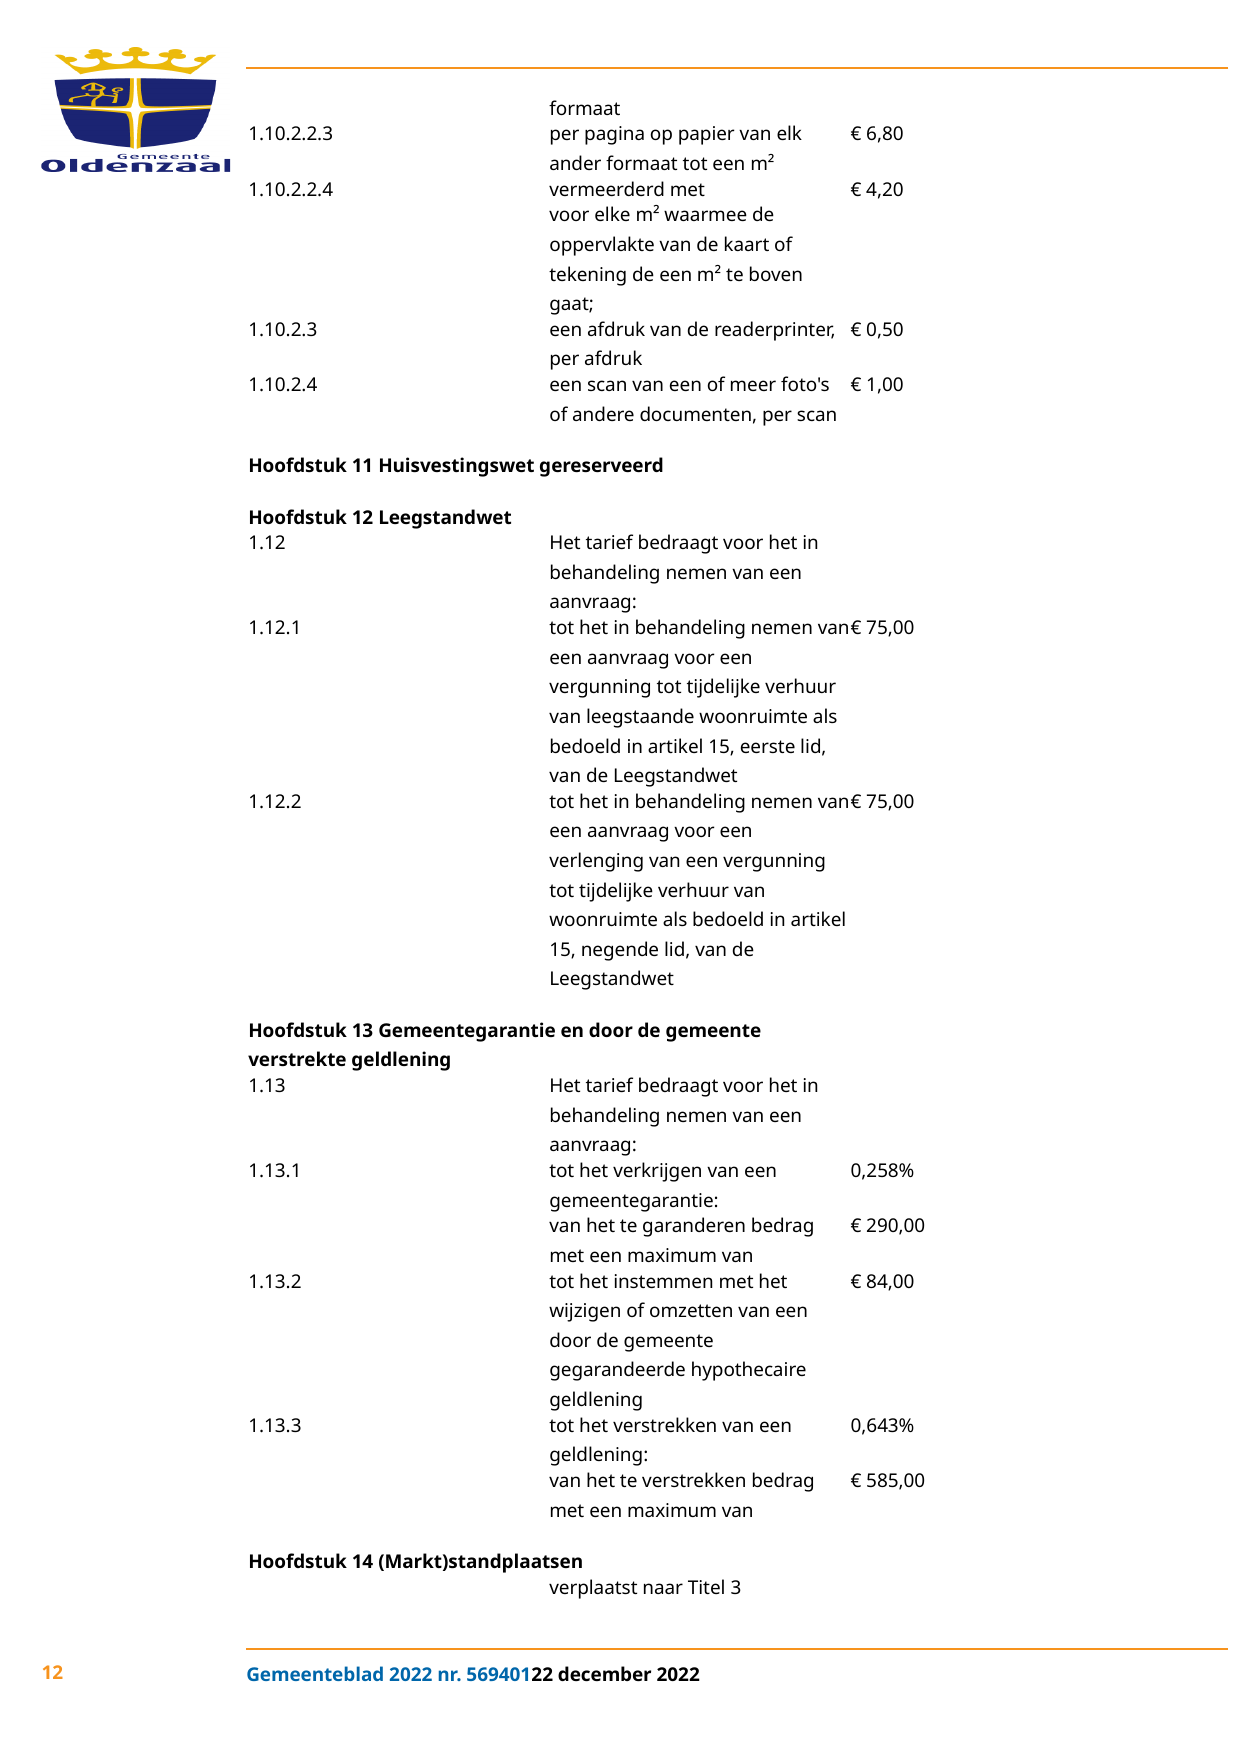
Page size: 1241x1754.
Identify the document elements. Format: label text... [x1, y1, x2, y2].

table_cell [850, 478, 1152, 504]
table_cell [248, 1523, 549, 1548]
table_cell € 75,00 [850, 788, 1152, 991]
table_cell tot het in behandeling nemen van een aanvraag voor een vergunning tot tijdelijke verhuur van leegstaande woonruimte als bedoeld in artikel 15, eerste lid, van de Leegstandwet [549, 615, 850, 788]
table_cell [549, 991, 850, 1017]
table_cell [850, 427, 1152, 452]
table_cell per pagina op papier van elk ander formaat tot een m² [549, 121, 850, 176]
table_cell [248, 1574, 549, 1600]
table_cell verplaatst naar Titel 3 [549, 1574, 850, 1600]
table_cell 1.12.1 [248, 615, 549, 788]
table_cell 1.10.2.4 [248, 371, 549, 427]
table_cell [549, 427, 850, 452]
table_cell vermeerderd met [549, 176, 850, 202]
table_cell 1.13.1 [248, 1157, 549, 1213]
table_cell [850, 1017, 1152, 1072]
table_cell [248, 427, 549, 452]
table_cell € 4,20 [850, 176, 1152, 202]
table_cell voor elke m² waarmee de oppervlakte van de kaart of tekening de een m² te boven gaat; [549, 202, 850, 316]
table_cell 1.12 [248, 530, 549, 614]
table_cell 1.10.2.2.3 [248, 121, 549, 176]
table_cell € 0,50 [850, 316, 1152, 371]
table_cell 0,258% [850, 1157, 1152, 1213]
picture [41, 47, 231, 172]
table_cell 1.12.2 [248, 788, 549, 991]
table_cell een scan van een of meer foto's of andere documenten, per scan [549, 371, 850, 427]
table_cell 1.13 [248, 1073, 549, 1157]
table_cell [850, 530, 1152, 614]
table_cell Het tarief bedraagt voor het in behandeling nemen van een aanvraag: [549, 530, 850, 614]
table_cell [850, 504, 1152, 529]
table_cell [248, 1213, 549, 1268]
table_cell 1.13.2 [248, 1268, 549, 1412]
table_cell € 290,00 [850, 1213, 1152, 1268]
table_cell Hoofdstuk 13 Gemeentegarantie en door de gemeente verstrekte geldlening [248, 1017, 850, 1072]
table_cell [248, 202, 549, 316]
table_cell [248, 478, 549, 504]
table_cell Het tarief bedraagt voor het in behandeling nemen van een aanvraag: [549, 1073, 850, 1157]
table_cell € 6,80 [850, 121, 1152, 176]
table_cell van het te verstrekken bedrag met een maximum van [549, 1467, 850, 1523]
table_cell [549, 478, 850, 504]
table_cell [248, 1467, 549, 1523]
table_cell tot het instemmen met het wijzigen of omzetten van een door de gemeente gegarandeerde hypothecaire geldlening [549, 1268, 850, 1412]
table_cell € 585,00 [850, 1467, 1152, 1523]
table_cell [850, 1574, 1152, 1600]
table_cell [549, 1523, 850, 1548]
table_cell € 1,00 [850, 371, 1152, 427]
table_cell [850, 95, 1152, 121]
table_cell [850, 1073, 1152, 1157]
table_cell tot het verstrekken van een geldlening: [549, 1412, 850, 1467]
table_cell een afdruk van de readerprinter, per afdruk [549, 316, 850, 371]
table_cell tot het in behandeling nemen van een aanvraag voor een verlenging van een vergunning tot tijdelijke verhuur van woonruimte als bedoeld in artikel 15, negende lid, van de Leegstandwet [549, 788, 850, 991]
table_cell [248, 95, 549, 121]
table_cell tot het verkrijgen van een gemeentegarantie: [549, 1157, 850, 1213]
table_cell Hoofdstuk 12 Leegstandwet [248, 504, 850, 529]
table_cell formaat [549, 95, 850, 121]
table_cell [850, 453, 1152, 478]
table_cell Hoofdstuk 11 Huisvestingswet gereserveerd [248, 453, 850, 478]
table_cell 0,643% [850, 1412, 1152, 1467]
table_cell [850, 202, 1152, 316]
table_cell van het te garanderen bedrag met een maximum van [549, 1213, 850, 1268]
table_cell € 75,00 [850, 615, 1152, 788]
table_cell € 84,00 [850, 1268, 1152, 1412]
table_cell [850, 1548, 1152, 1574]
table_cell 1.10.2.2.4 [248, 176, 549, 202]
table_cell 1.13.3 [248, 1412, 549, 1467]
table_cell [850, 1523, 1152, 1548]
table_cell 1.10.2.3 [248, 316, 549, 371]
table_cell Hoofdstuk 14 (Markt)standplaatsen [248, 1548, 850, 1574]
table_cell [850, 991, 1152, 1017]
table_cell [248, 991, 549, 1017]
